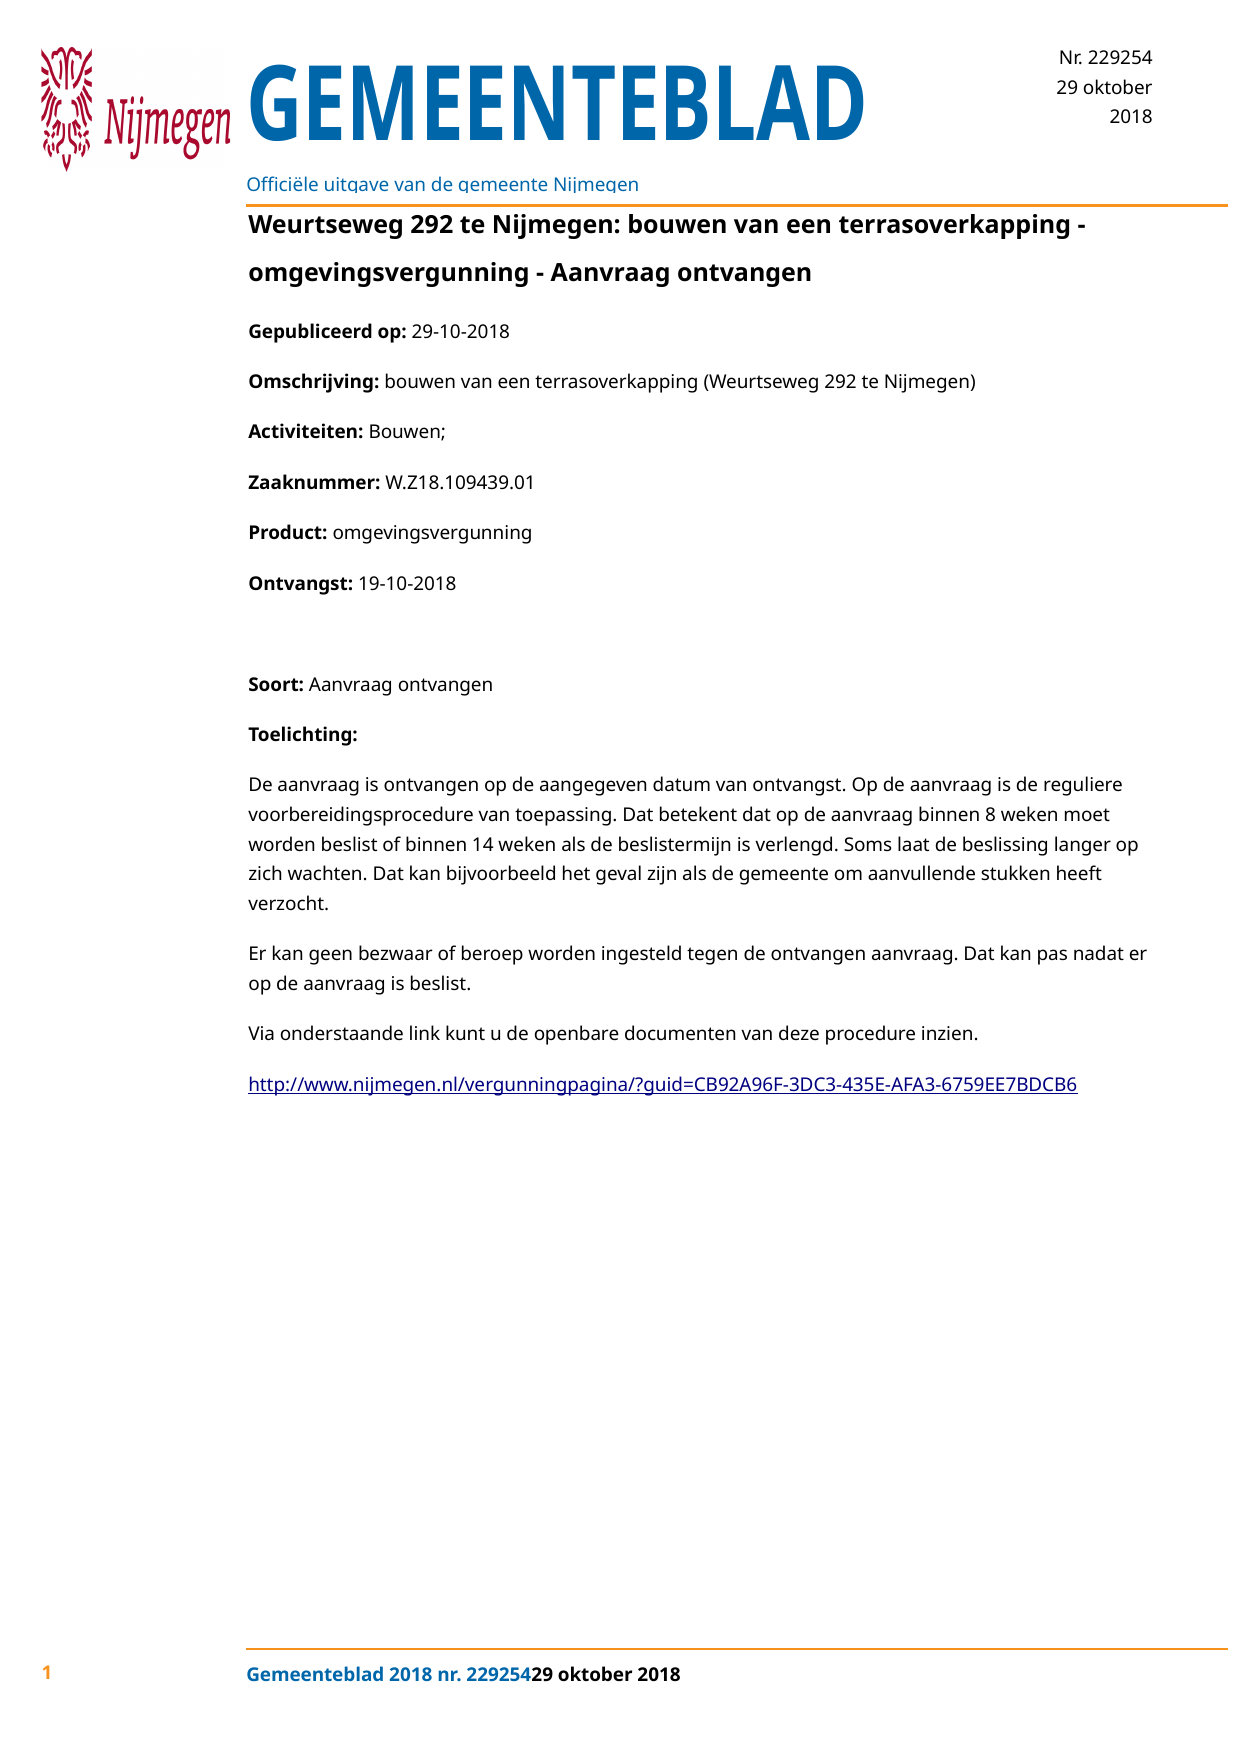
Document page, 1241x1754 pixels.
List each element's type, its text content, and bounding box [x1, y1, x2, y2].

text Product: omgevingsvergunning [248, 519, 1152, 545]
text Activiteiten: Bouwen; [248, 419, 1152, 444]
text Via onderstaande link kunt u de openbare documenten van deze procedure inzien. [248, 1020, 1152, 1046]
text Ontvangst: 19-10-2018 [248, 570, 1152, 596]
text http://www.nijmegen.nl/vergunningpagina/?guid=CB92A96F-3DC3-435E-AFA3-6759EE7BDCB6 [248, 1071, 1152, 1097]
text Omschrijving: bouwen van een terrasoverkapping (Weurtseweg 292 te Nijmegen) [248, 368, 1152, 394]
text Weurtseweg 292 te Nijmegen: bouwen van een terrasoverkapping - omgevingsvergunning - Aanvraag ontvangen [248, 207, 1152, 288]
text Zaaknummer: W.Z18.109439.01 [248, 469, 1152, 495]
text De aanvraag is ontvangen op de aangegeven datum van ontvangst. Op de aanvraag is de reguliere voorbereidingsprocedure van toepassing. Dat betekent dat op de aanvraag binnen 8 weken moet worden beslist of binnen 14 weken als de beslistermijn is verlengd. Soms laat de beslissing langer op zich wachten. Dat kan bijvoorbeeld het geval zijn als de gemeente om aanvullende stukken heeft verzocht. [248, 772, 1152, 916]
picture [41, 47, 231, 172]
text Gepubliceerd op: 29-10-2018 [248, 318, 1152, 344]
text Soort: Aanvraag ontvangen [248, 671, 1152, 697]
text Er kan geen bezwaar of beroep worden ingesteld tegen de ontvangen aanvraag. Dat kan pas nadat er op de aanvraag is beslist. [248, 940, 1152, 996]
text Toelichting: [248, 721, 1152, 747]
